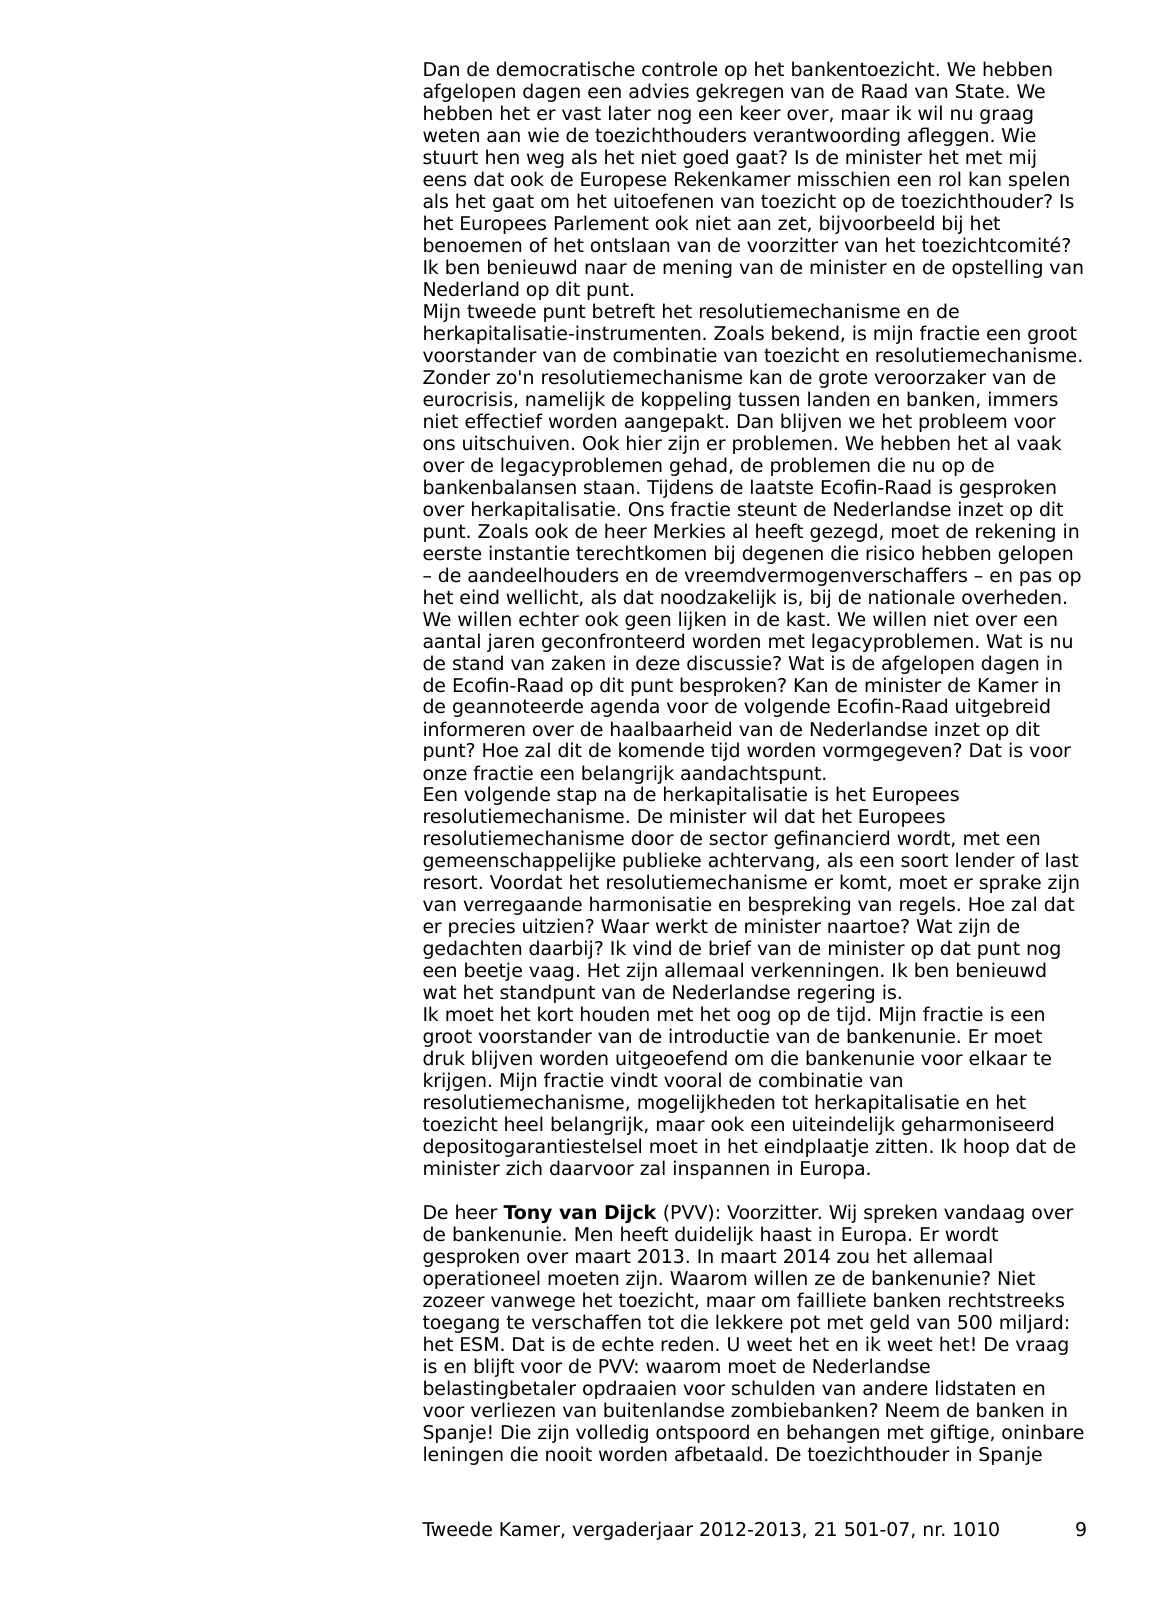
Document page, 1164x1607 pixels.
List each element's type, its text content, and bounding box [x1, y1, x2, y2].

text Mijn tweede punt betreft het resolutiemechanisme en de herkapitalisatie-instrumenten. Zoals bekend, is mijn fractie een groot voorstander van de combinatie van toezicht en resolutiemechanisme. Zonder zo'n resolutiemechanisme kan de grote veroorzaker van de eurocrisis, namelijk de koppeling tussen landen en banken, immers niet effectief worden aangepakt. Dan blijven we het probleem voor ons uitschuiven. Ook hier zijn er problemen. We hebben het al vaak over de legacyproblemen gehad, de problemen die nu op de bankenbalansen staan. Tijdens de laatste Ecofin-Raad is gesproken over herkapitalisatie. Ons fractie steunt de Nederlandse inzet op dit punt. Zoals ook de heer Merkies al heeft gezegd, moet de rekening in eerste instantie terechtkomen bij degenen die risico hebben gelopen – de aandeelhouders en de vreemdvermogenverschaffers – en pas op het eind wellicht, als dat noodzakelijk is, bij de nationale overheden. We willen echter ook geen lijken in de kast. We willen niet over een aantal jaren geconfronteerd worden met legacyproblemen. Wat is nu de stand van zaken in deze discussie? Wat is de afgelopen dagen in de Ecofin-Raad op dit punt besproken? Kan de minister de Kamer in de geannoteerde agenda voor de volgende Ecofin-Raad uitgebreid informeren over de haalbaarheid van de Nederlandse inzet op dit punt? Hoe zal dit de komende tijd worden vormgegeven? Dat is voor onze fractie een belangrijk aandachtspunt. [422, 301, 1087, 784]
text Ik moet het kort houden met het oog op de tijd. Mijn fractie is een groot voorstander van de introductie van de bankenunie. Er moet druk blijven worden uitgeoefend om die bankenunie voor elkaar te krijgen. Mijn fractie vindt vooral de combinatie van resolutiemechanisme, mogelijkheden tot herkapitalisatie en het toezicht heel belangrijk, maar ook een uiteindelijk geharmoniseerd depositogarantiestelsel moet in het eindplaatje zitten. Ik hoop dat de minister zich daarvoor zal inspannen in Europa. [422, 1004, 1087, 1180]
text Dan de democratische controle op het bankentoezicht. We hebben afgelopen dagen een advies gekregen van de Raad van State. We hebben het er vast later nog een keer over, maar ik wil nu graag weten aan wie de toezichthouders verantwoording afleggen. Wie stuurt hen weg als het niet goed gaat? Is de minister het met mij eens dat ook de Europese Rekenkamer misschien een rol kan spelen als het gaat om het uitoefenen van toezicht op de toezichthouder? Is het Europees Parlement ook niet aan zet, bijvoorbeeld bij het benoemen of het ontslaan van de voorzitter van het toezichtcomité? Ik ben benieuwd naar de mening van de minister en de opstelling van Nederland op dit punt. [422, 59, 1087, 301]
text De heer Tony van Dijck (PVV): Voorzitter. Wij spreken vandaag over de bankenunie. Men heeft duidelijk haast in Europa. Er wordt gesproken over maart 2013. In maart 2014 zou het allemaal operationeel moeten zijn. Waarom willen ze de bankenunie? Niet zozeer vanwege het toezicht, maar om failliete banken rechtstreeks toegang te verschaffen tot die lekkere pot met geld van 500 miljard: het ESM. Dat is de echte reden. U weet het en ik weet het! De vraag is en blijft voor de PVV: waarom moet de Nederlandse belastingbetaler opdraaien voor schulden van andere lidstaten en voor verliezen van buitenlandse zombiebanken? Neem de banken in Spanje! Die zijn volledig ontspoord en behangen met giftige, oninbare leningen die nooit worden afbetaald. De toezichthouder in Spanje [422, 1202, 1087, 1466]
text Een volgende stap na de herkapitalisatie is het Europees resolutiemechanisme. De minister wil dat het Europees resolutiemechanisme door de sector gefinancierd wordt, met een gemeenschappelijke publieke achtervang, als een soort lender of last resort. Voordat het resolutiemechanisme er komt, moet er sprake zijn van verregaande harmonisatie en bespreking van regels. Hoe zal dat er precies uitzien? Waar werkt de minister naartoe? Wat zijn de gedachten daarbij? Ik vind de brief van de minister op dat punt nog een beetje vaag. Het zijn allemaal verkenningen. Ik ben benieuwd wat het standpunt van de Nederlandse regering is. [422, 784, 1087, 1004]
